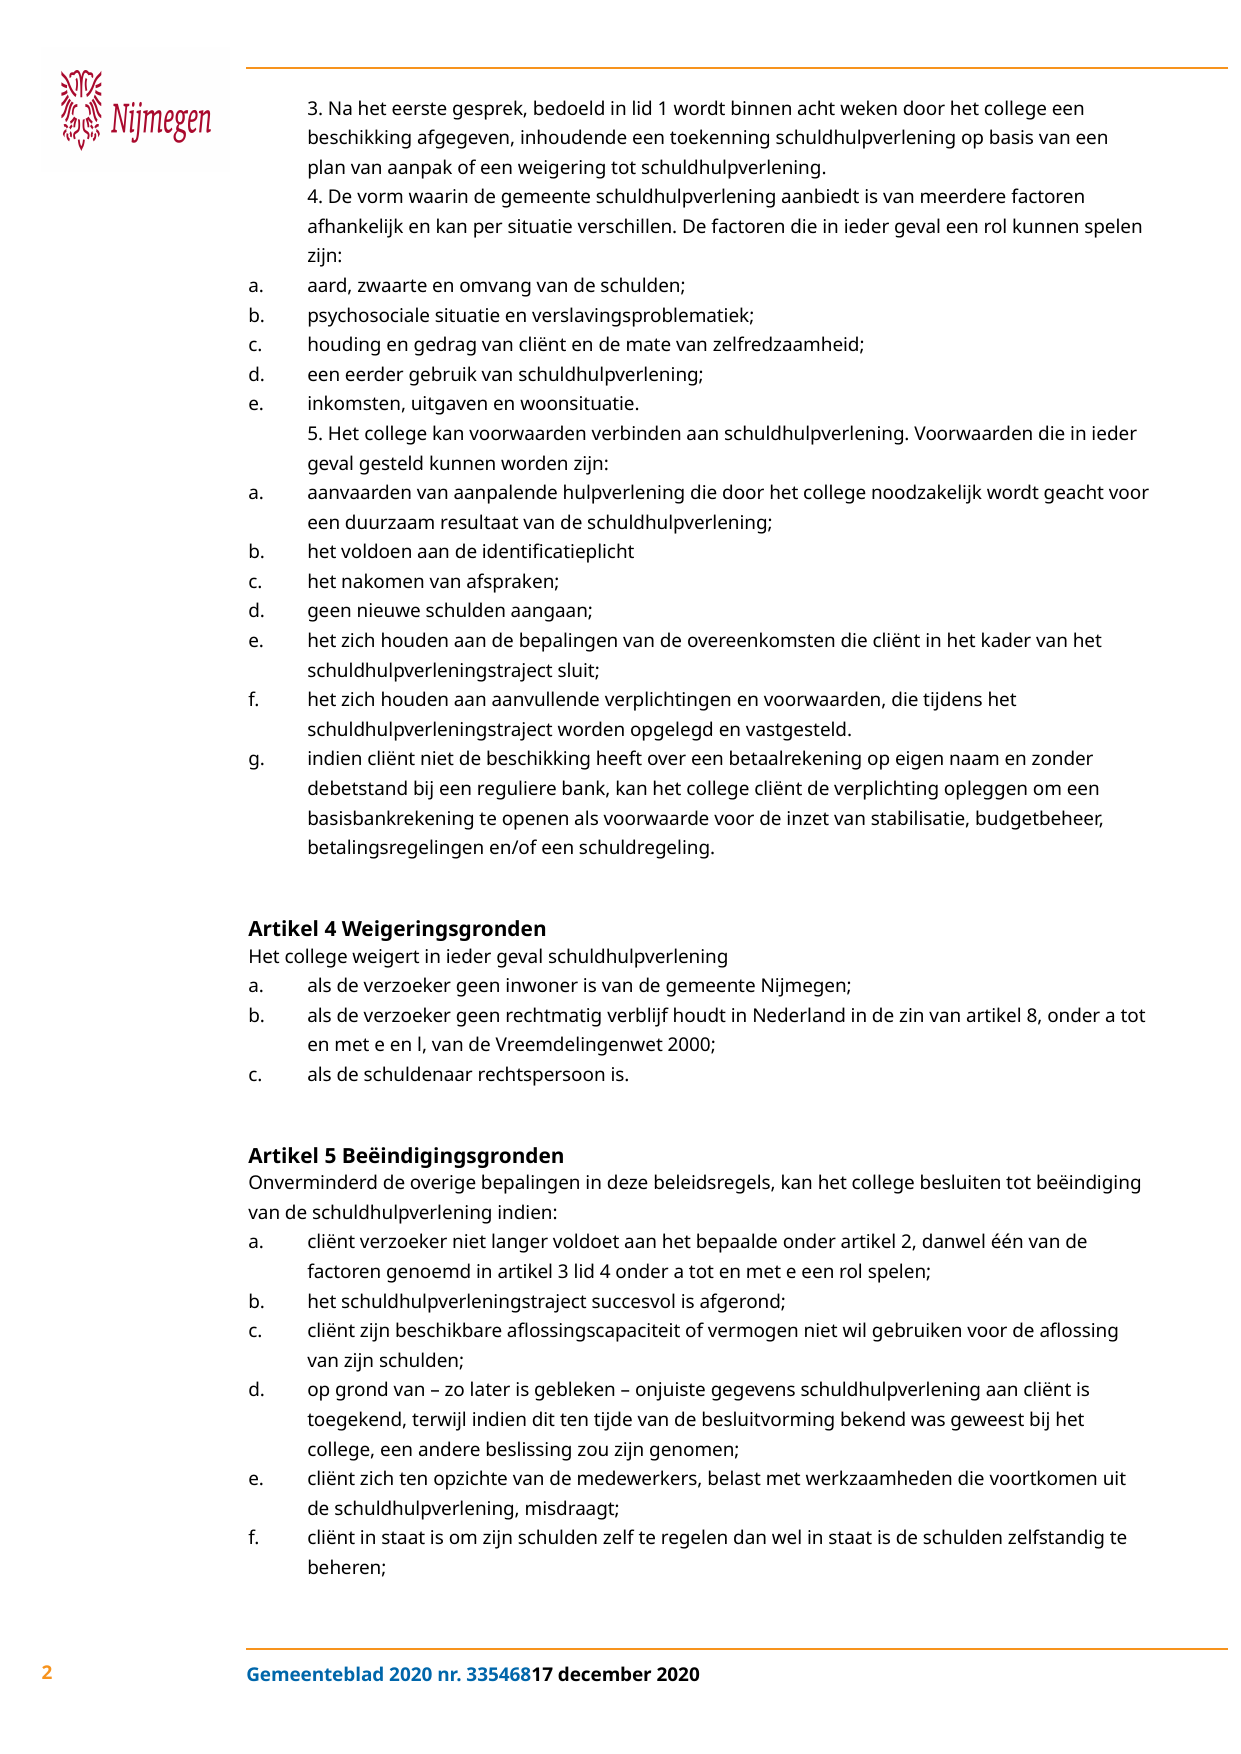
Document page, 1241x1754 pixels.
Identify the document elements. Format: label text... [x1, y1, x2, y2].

list het voldoen aan de identificatieplicht [248, 538, 1152, 564]
text Het college weigert in ieder geval schuldhulpverlening [248, 943, 1152, 968]
list cliënt verzoeker niet langer voldoet aan het bepaalde onder artikel 2, danwel één van de factoren genoemd in artikel 3 lid 4 onder a tot en met e een rol spelen; [248, 1229, 1152, 1284]
list cliënt zich ten opzichte van de medewerkers, belast met werkzaamheden die voortkomen uit de schuldhulpverlening, misdraagt; [248, 1465, 1152, 1521]
list het nakomen van afspraken; [248, 568, 1152, 594]
list psychosociale situatie en verslavingsproblematiek; [248, 302, 1152, 328]
list een eerder gebruik van schuldhulpverlening; [248, 361, 1152, 387]
list het schuldhulpverleningstraject succesvol is afgerond; [248, 1288, 1152, 1314]
list als de schuldenaar rechtspersoon is. [248, 1061, 1152, 1087]
list het zich houden aan aanvullende verplichtingen en voorwaarden, die tijdens het schuldhulpverleningstraject worden opgelegd en vastgesteld. [248, 686, 1152, 742]
list indien cliënt niet de beschikking heeft over een betaalrekening op eigen naam en zonder debetstand bij een reguliere bank, kan het college cliënt de verplichting opleggen om een basisbankrekening te openen als voorwaarde voor de inzet van stabilisatie, budgetbeheer, betalingsregelingen en/of een schuldregeling. [248, 746, 1152, 860]
list aard, zwaarte en omvang van de schulden; [248, 272, 1152, 298]
list als de verzoeker geen inwoner is van de gemeente Nijmegen; [248, 972, 1152, 998]
text Artikel 4 Weigeringsgronden [248, 914, 1152, 943]
list het zich houden aan de bepalingen van de overeenkomsten die cliënt in het kader van het schuldhulpverleningstraject sluit; [248, 627, 1152, 683]
list cliënt zijn beschikbare aflossingscapaciteit of vermogen niet wil gebruiken voor de aflossing van zijn schulden; [248, 1317, 1152, 1373]
list als de verzoeker geen rechtmatig verblijf houdt in Nederland in de zin van artikel 8, onder a tot en met e en l, van de Vreemdelingenwet 2000; [248, 1002, 1152, 1057]
list 5. Het college kan voorwaarden verbinden aan schuldhulpverlening. Voorwaarden die in ieder geval gesteld kunnen worden zijn: [248, 420, 1152, 476]
list aanvaarden van aanpalende hulpverlening die door het college noodzakelijk wordt geacht voor een duurzaam resultaat van de schuldhulpverlening; [248, 479, 1152, 535]
text Onverminderd de overige bepalingen in deze beleidsregels, kan het college besluiten tot beëindiging van de schuldhulpverlening indien: [248, 1169, 1152, 1225]
list 3. Na het eerste gesprek, bedoeld in lid 1 wordt binnen acht weken door het college een beschikking afgegeven, inhoudende een toekenning schuldhulpverlening op basis van een plan van aanpak of een weigering tot schuldhulpverlening. [248, 95, 1152, 180]
list geen nieuwe schulden aangaan; [248, 598, 1152, 623]
list cliënt in staat is om zijn schulden zelf te regelen dan wel in staat is de schulden zelfstandig te beheren; [248, 1524, 1152, 1580]
text Artikel 5 Beëindigingsgronden [248, 1141, 1152, 1169]
picture [41, 47, 231, 172]
list houding en gedrag van cliënt en de mate van zelfredzaamheid; [248, 331, 1152, 357]
list op grond van – zo later is gebleken – onjuiste gegevens schuldhulpverlening aan cliënt is toegekend, terwijl indien dit ten tijde van de besluitvorming bekend was geweest bij het college, een andere beslissing zou zijn genomen; [248, 1377, 1152, 1462]
list 4. De vorm waarin de gemeente schuldhulpverlening aanbiedt is van meerdere factoren afhankelijk en kan per situatie verschillen. De factoren die in ieder geval een rol kunnen spelen zijn: [248, 183, 1152, 268]
list inkomsten, uitgaven en woonsituatie. [248, 391, 1152, 416]
